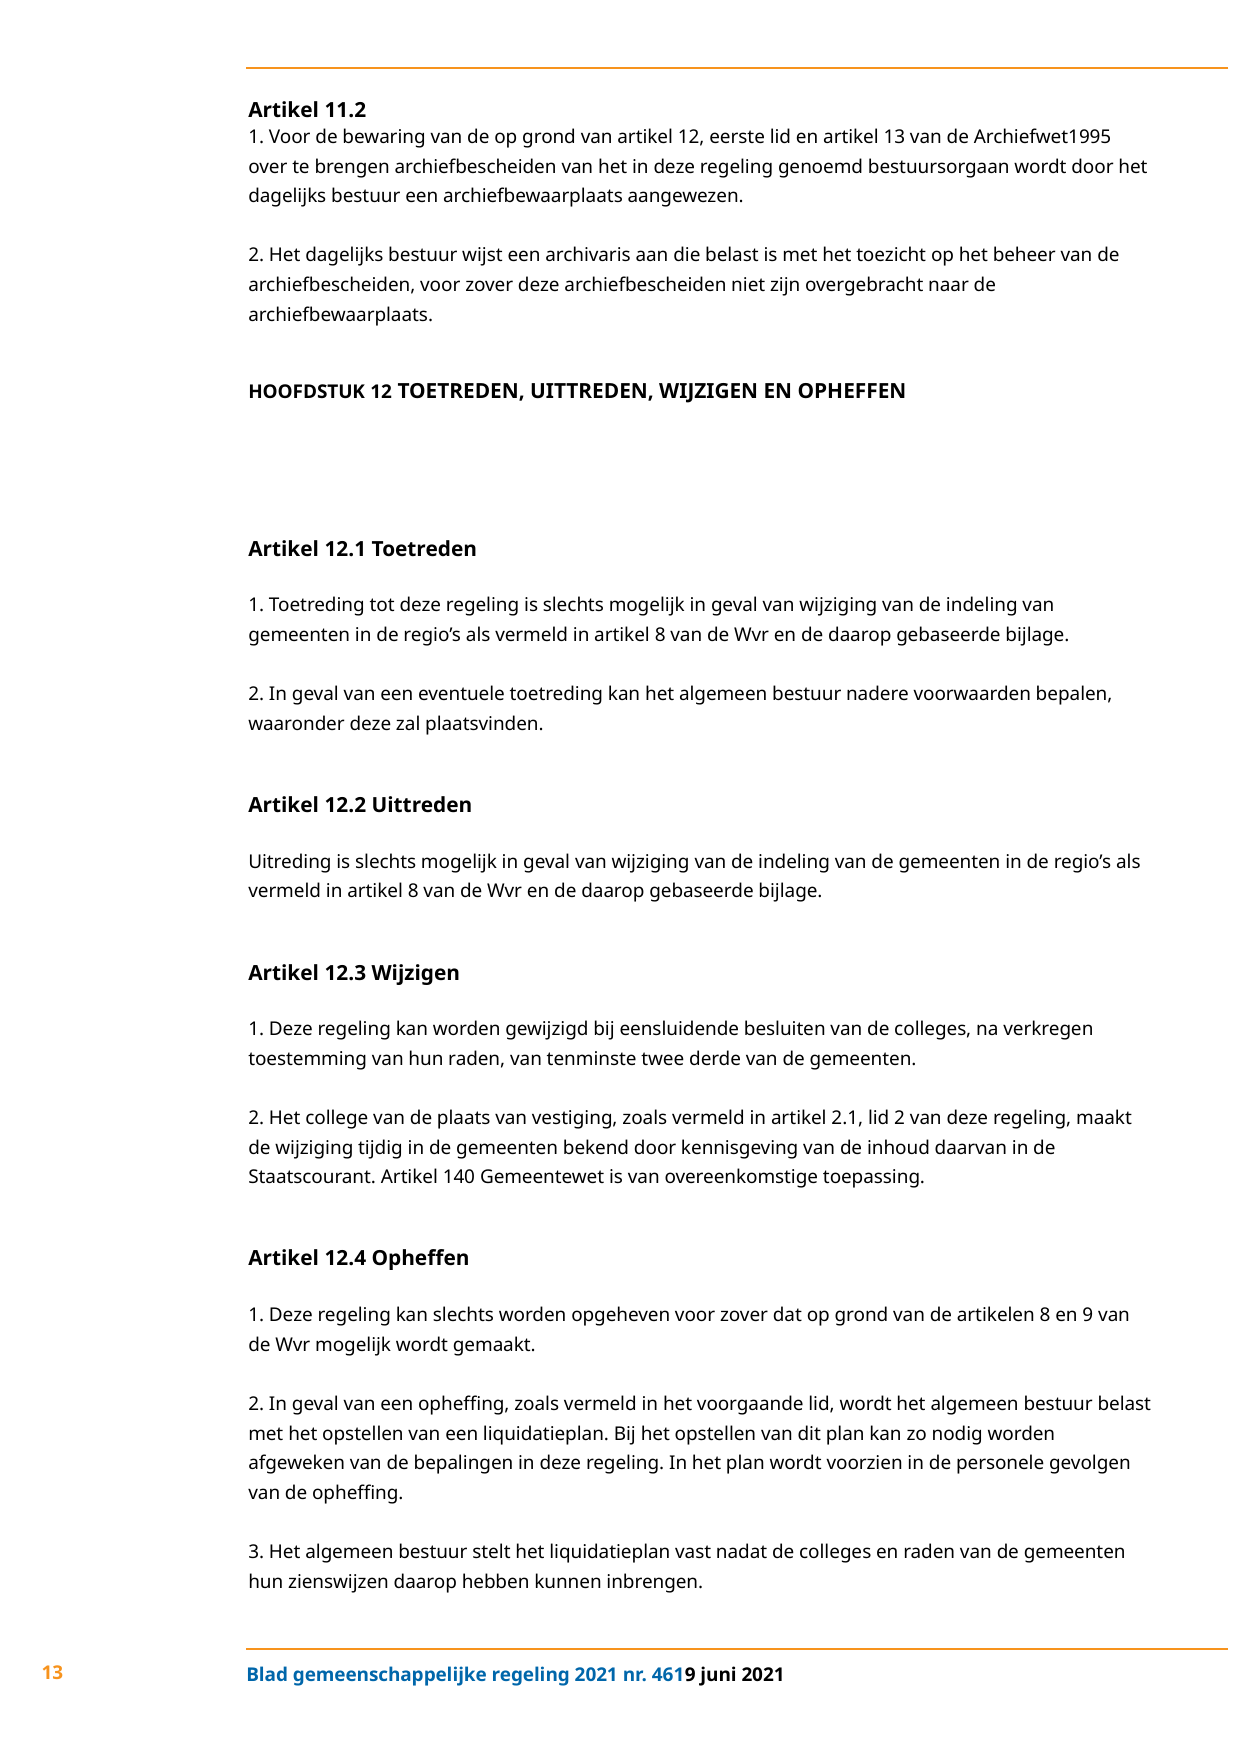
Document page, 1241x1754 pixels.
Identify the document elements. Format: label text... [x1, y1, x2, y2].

text Artikel 11.2 [248, 95, 1152, 123]
text 1. Voor de bewaring van de op grond van artikel 12, eerste lid en artikel 13 van de Archiefwet1995 over te brengen archiefbescheiden van het in deze regeling genoemd bestuursorgaan wordt door het dagelijks bestuur een archiefbewaarplaats aangewezen. [248, 123, 1152, 208]
text 2. Het dagelijks bestuur wijst een archivaris aan die belast is met het toezicht op het beheer van de archiefbescheiden, voor zover deze archiefbescheiden niet zijn overgebracht naar de archiefbewaarplaats. [248, 242, 1152, 326]
text Uitreding is slechts mogelijk in geval van wijziging van de indeling van de gemeenten in de regio’s als vermeld in artikel 8 van de Wvr en de daarop gebaseerde bijlage. [248, 848, 1152, 903]
text Artikel 12.2 Uittreden [248, 790, 1152, 818]
text Artikel 12.3 Wijzigen [248, 958, 1152, 986]
picture [41, 47, 231, 172]
text HOOFDSTUK 12 TOETREDEN, UITTREDEN, WIJZIGEN EN OPHEFFEN [248, 376, 1152, 404]
text Artikel 12.1 Toetreden [248, 534, 1152, 562]
text 1. Deze regeling kan slechts worden opgeheven voor zover dat op grond van de artikelen 8 en 9 van de Wvr mogelijk wordt gemaakt. [248, 1302, 1152, 1357]
text 2. In geval van een eventuele toetreding kan het algemeen bestuur nadere voorwaarden bepalen, waaronder deze zal plaatsvinden. [248, 680, 1152, 736]
text 3. Het algemeen bestuur stelt het liquidatieplan vast nadat de colleges en raden van de gemeenten hun zienswijzen daarop hebben kunnen inbrengen. [248, 1538, 1152, 1593]
text 2. Het college van de plaats van vestiging, zoals vermeld in artikel 2.1, lid 2 van deze regeling, maakt de wijziging tijdig in de gemeenten bekend door kennisgeving van de inhoud daarvan in de Staatscourant. Artikel 140 Gemeentewet is van overeenkomstige toepassing. [248, 1104, 1152, 1189]
text 1. Toetreding tot deze regeling is slechts mogelijk in geval van wijziging van de indeling van gemeenten in de regio’s als vermeld in artikel 8 van de Wvr en de daarop gebaseerde bijlage. [248, 592, 1152, 647]
text 1. Deze regeling kan worden gewijzigd bij eensluidende besluiten van de colleges, na verkregen toestemming van hun raden, van tenminste twee derde van de gemeenten. [248, 1016, 1152, 1071]
text Artikel 12.4 Opheffen [248, 1243, 1152, 1272]
text 2. In geval van een opheffing, zoals vermeld in het voorgaande lid, wordt het algemeen bestuur belast met het opstellen van een liquidatieplan. Bij het opstellen van dit plan kan zo nodig worden afgeweken van de bepalingen in deze regeling. In het plan wordt voorzien in de personele gevolgen van de opheffing. [248, 1390, 1152, 1505]
